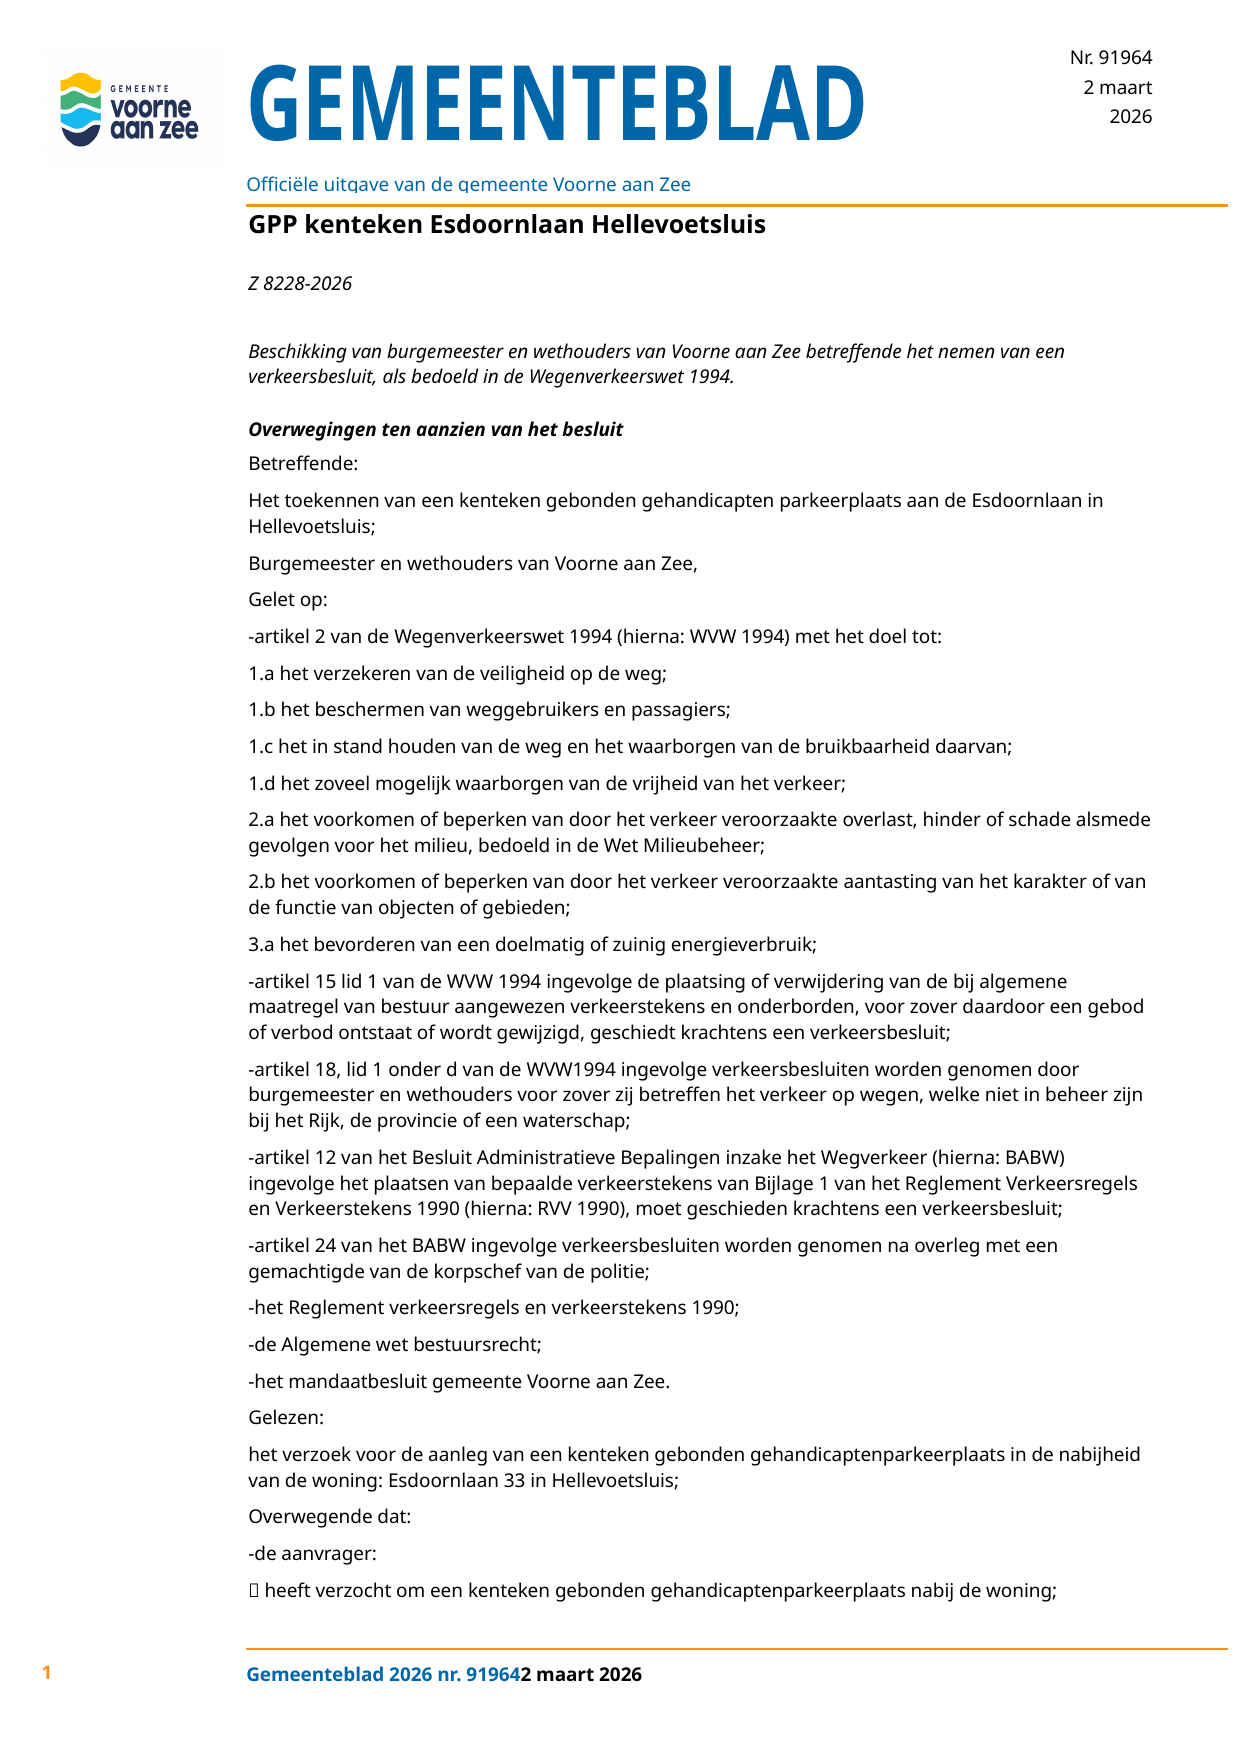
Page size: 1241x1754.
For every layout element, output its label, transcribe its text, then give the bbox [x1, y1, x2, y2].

text het verzoek voor de aanleg van een kenteken gebonden gehandicaptenparkeerplaats in de nabijheid van de woning: Esdoornlaan 33 in Hellevoetsluis; [248, 1441, 1152, 1493]
text Overwegingen ten aanzien van het besluit [248, 417, 1152, 442]
text 1.d het zoveel mogelijk waarborgen van de vrijheid van het verkeer; [248, 770, 1152, 795]
text -het Reglement verkeersregels en verkeerstekens 1990; [248, 1294, 1152, 1320]
text -de aanvrager: [248, 1540, 1152, 1566]
text Betreffende: [248, 451, 1152, 476]
text 1.a het verzekeren van de veiligheid op de weg; [248, 660, 1152, 685]
text 2.a het voorkomen of beperken van door het verkeer veroorzaakte overlast, hinder of schade alsmede gevolgen voor het milieu, bedoeld in de Wet Milieubeheer; [248, 806, 1152, 858]
text 1.b het beschermen van weggebruikers en passagiers; [248, 696, 1152, 722]
text GPP kenteken Esdoornlaan Hellevoetsluis [248, 207, 1152, 241]
text -artikel 18, lid 1 onder d van de WVW1994 ingevolge verkeersbesluiten worden genomen door burgemeester en wethouders voor zover zij betreffen het verkeer op wegen, welke niet in beheer zijn bij het Rijk, de provincie of een waterschap; [248, 1056, 1152, 1133]
text 3.a het bevorderen van een doelmatig of zuinig energieverbruik; [248, 931, 1152, 957]
text -artikel 2 van de Wegenverkeerswet 1994 (hierna: WVW 1994) met het doel tot: [248, 623, 1152, 649]
text -artikel 15 lid 1 van de WVW 1994 ingevolge de plaatsing of verwijdering van de bij algemene maatregel van bestuur aangewezen verkeerstekens en onderborden, voor zover daardoor een gebod of verbod ontstaat of wordt gewijzigd, geschiedt krachtens een verkeersbesluit; [248, 968, 1152, 1045]
text -artikel 24 van het BABW ingevolge verkeersbesluiten worden genomen na overleg met een gemachtigde van de korpschef van de politie; [248, 1232, 1152, 1284]
text Z 8228-2026 [248, 270, 1152, 296]
text Overwegende dat: [248, 1504, 1152, 1529]
picture [41, 47, 231, 172]
text Gelet op: [248, 586, 1152, 612]
text -de Algemene wet bestuursrecht; [248, 1331, 1152, 1357]
text -artikel 12 van het Besluit Administratieve Bepalingen inzake het Wegverkeer (hierna: BABW) ingevolge het plaatsen van bepaalde verkeerstekens van Bijlage 1 van het Reglement Verkeersregels en Verkeerstekens 1990 (hierna: RVV 1990), moet geschieden krachtens een verkeersbesluit; [248, 1144, 1152, 1221]
text Burgemeester en wethouders van Voorne aan Zee, [248, 550, 1152, 575]
text -het mandaatbesluit gemeente Voorne aan Zee. [248, 1368, 1152, 1394]
text 2.b het voorkomen of beperken van door het verkeer veroorzaakte aantasting van het karakter of van de functie van objecten of gebieden; [248, 869, 1152, 920]
text Het toekennen van een kenteken gebonden gehandicapten parkeerplaats aan de Esdoornlaan in Hellevoetsluis; [248, 487, 1152, 539]
text Beschikking van burgemeester en wethouders van Voorne aan Zee betreffende het nemen van een verkeersbesluit, als bedoeld in de Wegenverkeerswet 1994. [248, 338, 1152, 389]
text Gelezen: [248, 1404, 1152, 1430]
text  heeft verzocht om een kenteken gebonden gehandicaptenparkeerplaats nabij de woning; [248, 1577, 1152, 1603]
text 1.c het in stand houden van de weg en het waarborgen van de bruikbaarheid daarvan; [248, 733, 1152, 759]
